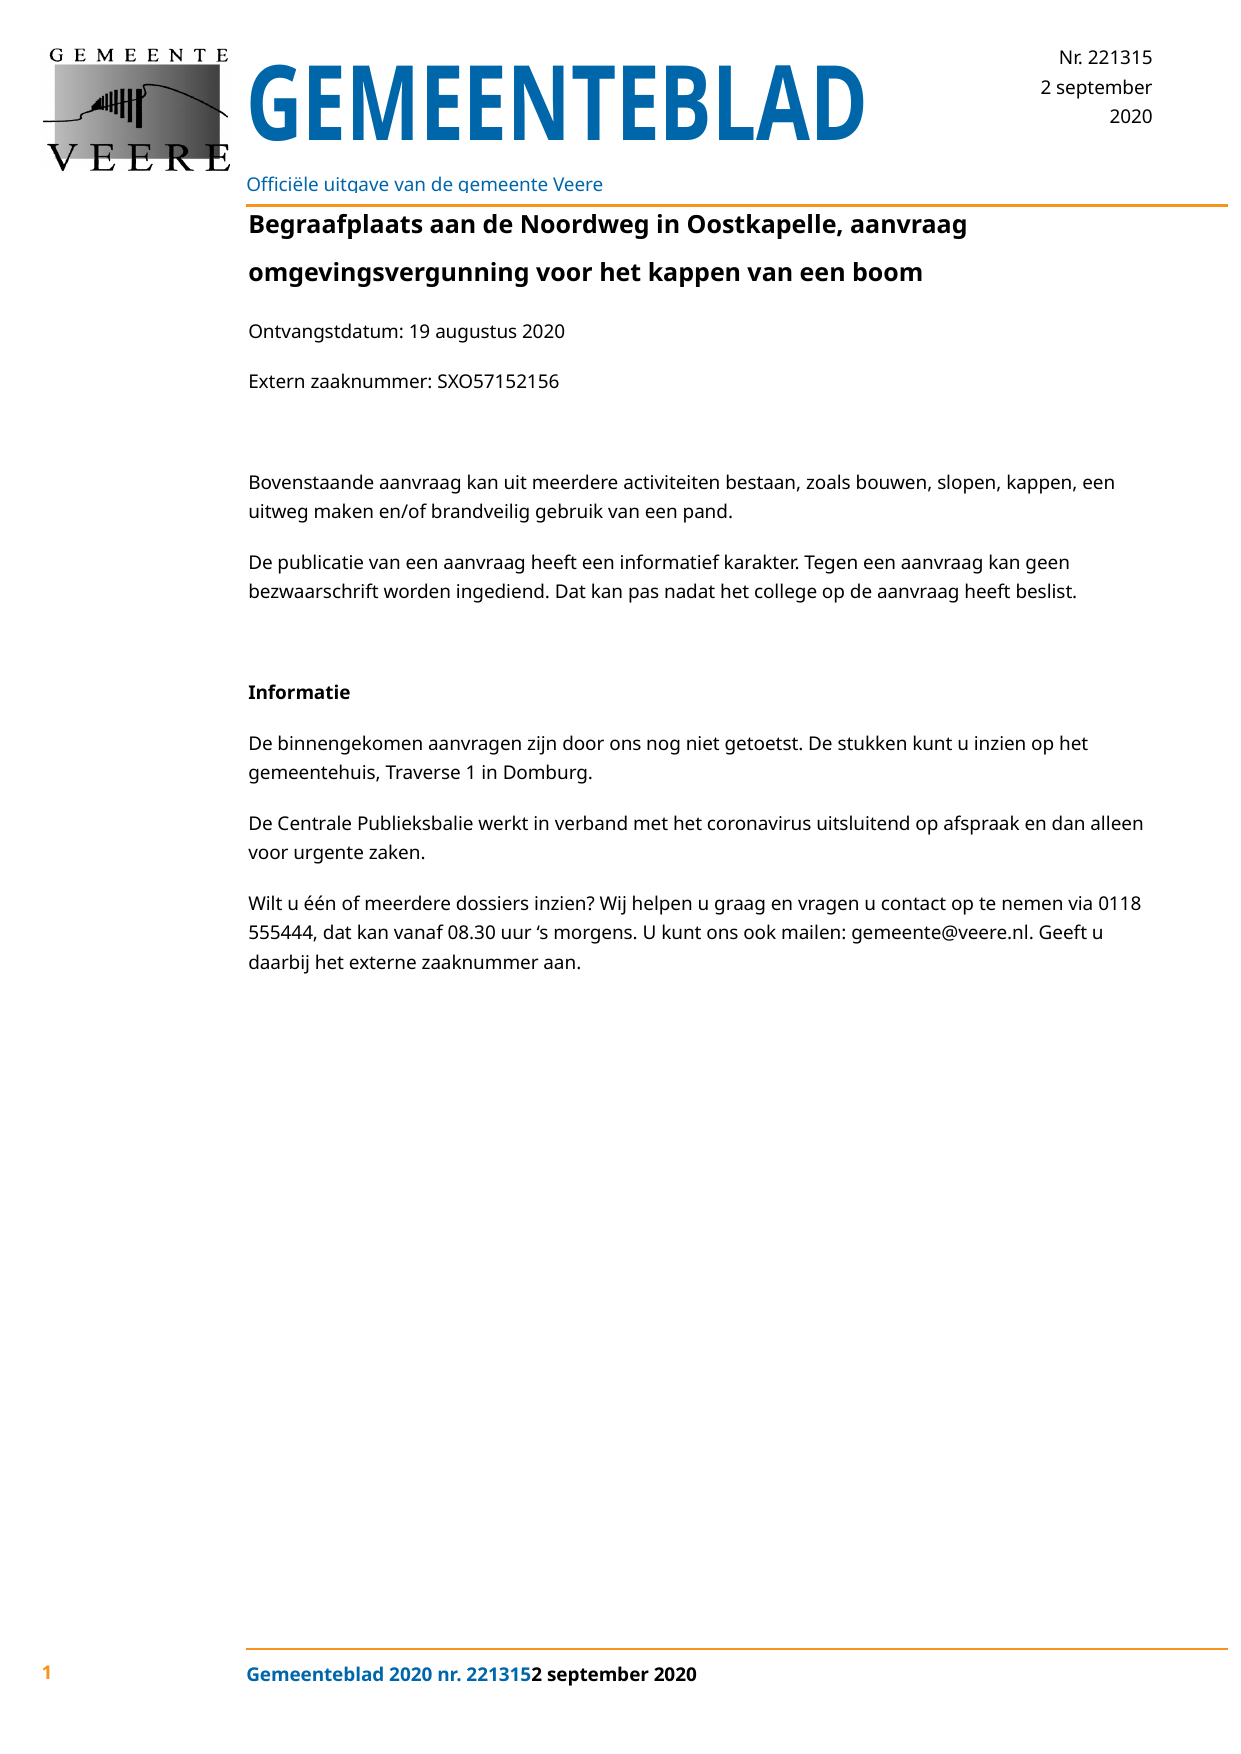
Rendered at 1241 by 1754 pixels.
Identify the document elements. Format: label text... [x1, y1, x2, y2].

text Wilt u één of meerdere dossiers inzien? Wij helpen u graag en vragen u contact op te nemen via 0118 555444, dat kan vanaf 08.30 uur ‘s morgens. U kunt ons ook mailen: gemeente@veere.nl. Geeft u daarbij het externe zaaknummer aan. [248, 890, 1152, 975]
picture [41, 47, 231, 172]
text Bovenstaande aanvraag kan uit meerdere activiteiten bestaan, zoals bouwen, slopen, kappen, een uitweg maken en/of brandveilig gebruik van een pand. [248, 469, 1152, 524]
text Begraafplaats aan de Noordweg in Oostkapelle, aanvraag omgevingsvergunning voor het kappen van een boom [248, 207, 1152, 288]
text De publicatie van een aanvraag heeft een informatief karakter. Tegen een aanvraag kan geen bezwaarschrift worden ingediend. Dat kan pas nadat het college op de aanvraag heeft beslist. [248, 549, 1152, 604]
text De binnengekomen aanvragen zijn door ons nog niet getoetst. De stukken kunt u inzien op het gemeentehuis, Traverse 1 in Domburg. [248, 730, 1152, 785]
text De Centrale Publieksbalie werkt in verband met het coronavirus uitsluitend op afspraak en dan alleen voor urgente zaken. [248, 810, 1152, 865]
text Informatie [248, 679, 1152, 705]
text Ontvangstdatum: 19 augustus 2020 [248, 318, 1152, 344]
text Extern zaaknummer: SXO57152156 [248, 368, 1152, 394]
